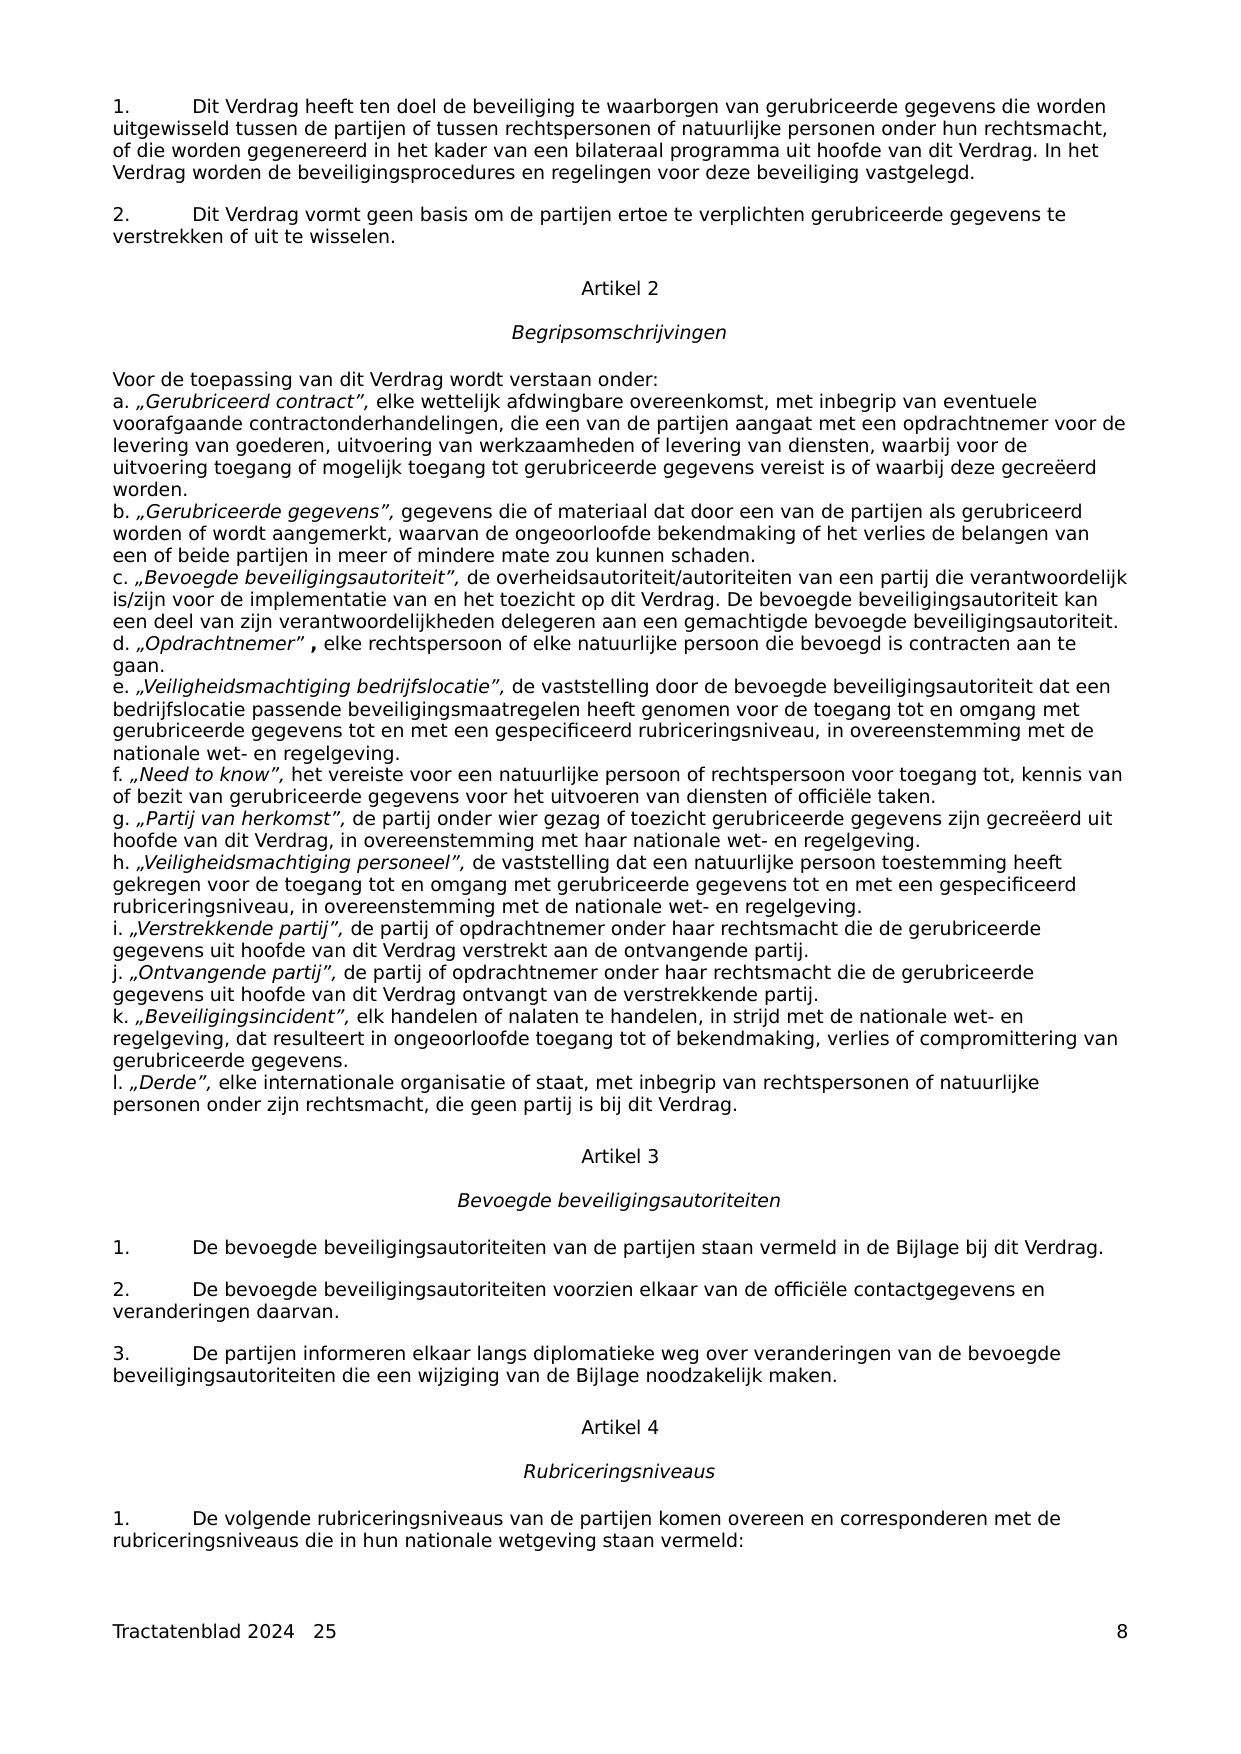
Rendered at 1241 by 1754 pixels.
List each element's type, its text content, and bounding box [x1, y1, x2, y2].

subtitle Artikel 4 Rubriceringsniveaus [112, 1417, 1128, 1483]
text h. „Veiligheidsmachtiging personeel”, de vaststelling dat een natuurlijke persoon toestemming heeft gekregen voor de toegang tot en omgang met gerubriceerde gegevens tot en met een gespecificeerd rubriceringsniveau, in overeenstemming met de nationale wet- en regelgeving. [112, 852, 1128, 918]
text 2. De bevoegde beveiligingsautoriteiten voorzien elkaar van de officiële contactgegevens en veranderingen daarvan. [112, 1279, 1128, 1323]
text b. „Gerubriceerde gegevens”, gegevens die of materiaal dat door een van de partijen als gerubriceerd worden of wordt aangemerkt, waarvan de ongeoorloofde bekendmaking of het verlies de belangen van een of beide partijen in meer of mindere mate zou kunnen schaden. [112, 501, 1128, 567]
text c. „Bevoegde beveiligingsautoriteit”, de overheidsautoriteit/autoriteiten van een partij die verantwoordelijk is/zijn voor de implementatie van en het toezicht op dit Verdrag. De bevoegde beveiligingsautoriteit kan een deel van zijn verantwoordelijkheden delegeren aan een gemachtigde bevoegde beveiligingsautoriteit. [112, 567, 1128, 632]
subtitle Artikel 3 Bevoegde beveiligingsautoriteiten [112, 1146, 1128, 1212]
text 1. De bevoegde beveiligingsautoriteiten van de partijen staan vermeld in de Bijlage bij dit Verdrag. [112, 1237, 1128, 1259]
text i. „Verstrekkende partij”, de partij of opdrachtnemer onder haar rechtsmacht die de gerubriceerde gegevens uit hoofde van dit Verdrag verstrekt aan de ontvangende partij. [112, 918, 1128, 962]
text a. „Gerubriceerd contract”, elke wettelijk afdwingbare overeenkomst, met inbegrip van eventuele voorafgaande contractonderhandelingen, die een van de partijen aangaat met een opdrachtnemer voor de levering van goederen, uitvoering van werkzaamheden of levering van diensten, waarbij voor de uitvoering toegang of mogelijk toegang tot gerubriceerde gegevens vereist is of waarbij deze gecreëerd worden. [112, 391, 1128, 501]
text e. „Veiligheidsmachtiging bedrijfslocatie”, de vaststelling door de bevoegde beveiligingsautoriteit dat een bedrijfslocatie passende beveiligingsmaatregelen heeft genomen voor de toegang tot en omgang met gerubriceerde gegevens tot en met een gespecificeerd rubriceringsniveau, in overeenstemming met de nationale wet- en regelgeving. [112, 676, 1128, 764]
text 1. De volgende rubriceringsniveaus van de partijen komen overeen en corresponderen met de rubriceringsniveaus die in hun nationale wetgeving staan vermeld: [112, 1508, 1128, 1552]
text l. „Derde”, elke internationale organisatie of staat, met inbegrip van rechtspersonen of natuurlijke personen onder zijn rechtsmacht, die geen partij is bij dit Verdrag. [112, 1072, 1128, 1116]
text f. „Need to know”, het vereiste voor een natuurlijke persoon of rechtspersoon voor toegang tot, kennis van of bezit van gerubriceerde gegevens voor het uitvoeren van diensten of officiële taken. [112, 764, 1128, 808]
text 1. Dit Verdrag heeft ten doel de beveiliging te waarborgen van gerubriceerde gegevens die worden uitgewisseld tussen de partijen of tussen rechtspersonen of natuurlijke personen onder hun rechtsmacht, of die worden gegenereerd in het kader van een bilateraal programma uit hoofde van dit Verdrag. In het Verdrag worden de beveiligingsprocedures en regelingen voor deze beveiliging vastgelegd. [112, 96, 1128, 184]
text k. „Beveiligingsincident”, elk handelen of nalaten te handelen, in strijd met de nationale wet- en regelgeving, dat resulteert in ongeoorloofde toegang tot of bekendmaking, verlies of compromittering van gerubriceerde gegevens. [112, 1006, 1128, 1072]
text d. „Opdrachtnemer” , elke rechtspersoon of elke natuurlijke persoon die bevoegd is contracten aan te gaan. [112, 632, 1128, 676]
text 2. Dit Verdrag vormt geen basis om de partijen ertoe te verplichten gerubriceerde gegevens te verstrekken of uit te wisselen. [112, 204, 1128, 248]
text Voor de toepassing van dit Verdrag wordt verstaan onder: [112, 369, 1128, 391]
text j. „Ontvangende partij”, de partij of opdrachtnemer onder haar rechtsmacht die de gerubriceerde gegevens uit hoofde van dit Verdrag ontvangt van de verstrekkende partij. [112, 962, 1128, 1006]
text g. „Partij van herkomst”, de partij onder wier gezag of toezicht gerubriceerde gegevens zijn gecreëerd uit hoofde van dit Verdrag, in overeenstemming met haar nationale wet- en regelgeving. [112, 808, 1128, 852]
subtitle Artikel 2 Begripsomschrijvingen [112, 278, 1128, 344]
text 3. De partijen informeren elkaar langs diplomatieke weg over veranderingen van de bevoegde beveiligingsautoriteiten die een wijziging van de Bijlage noodzakelijk maken. [112, 1343, 1128, 1387]
